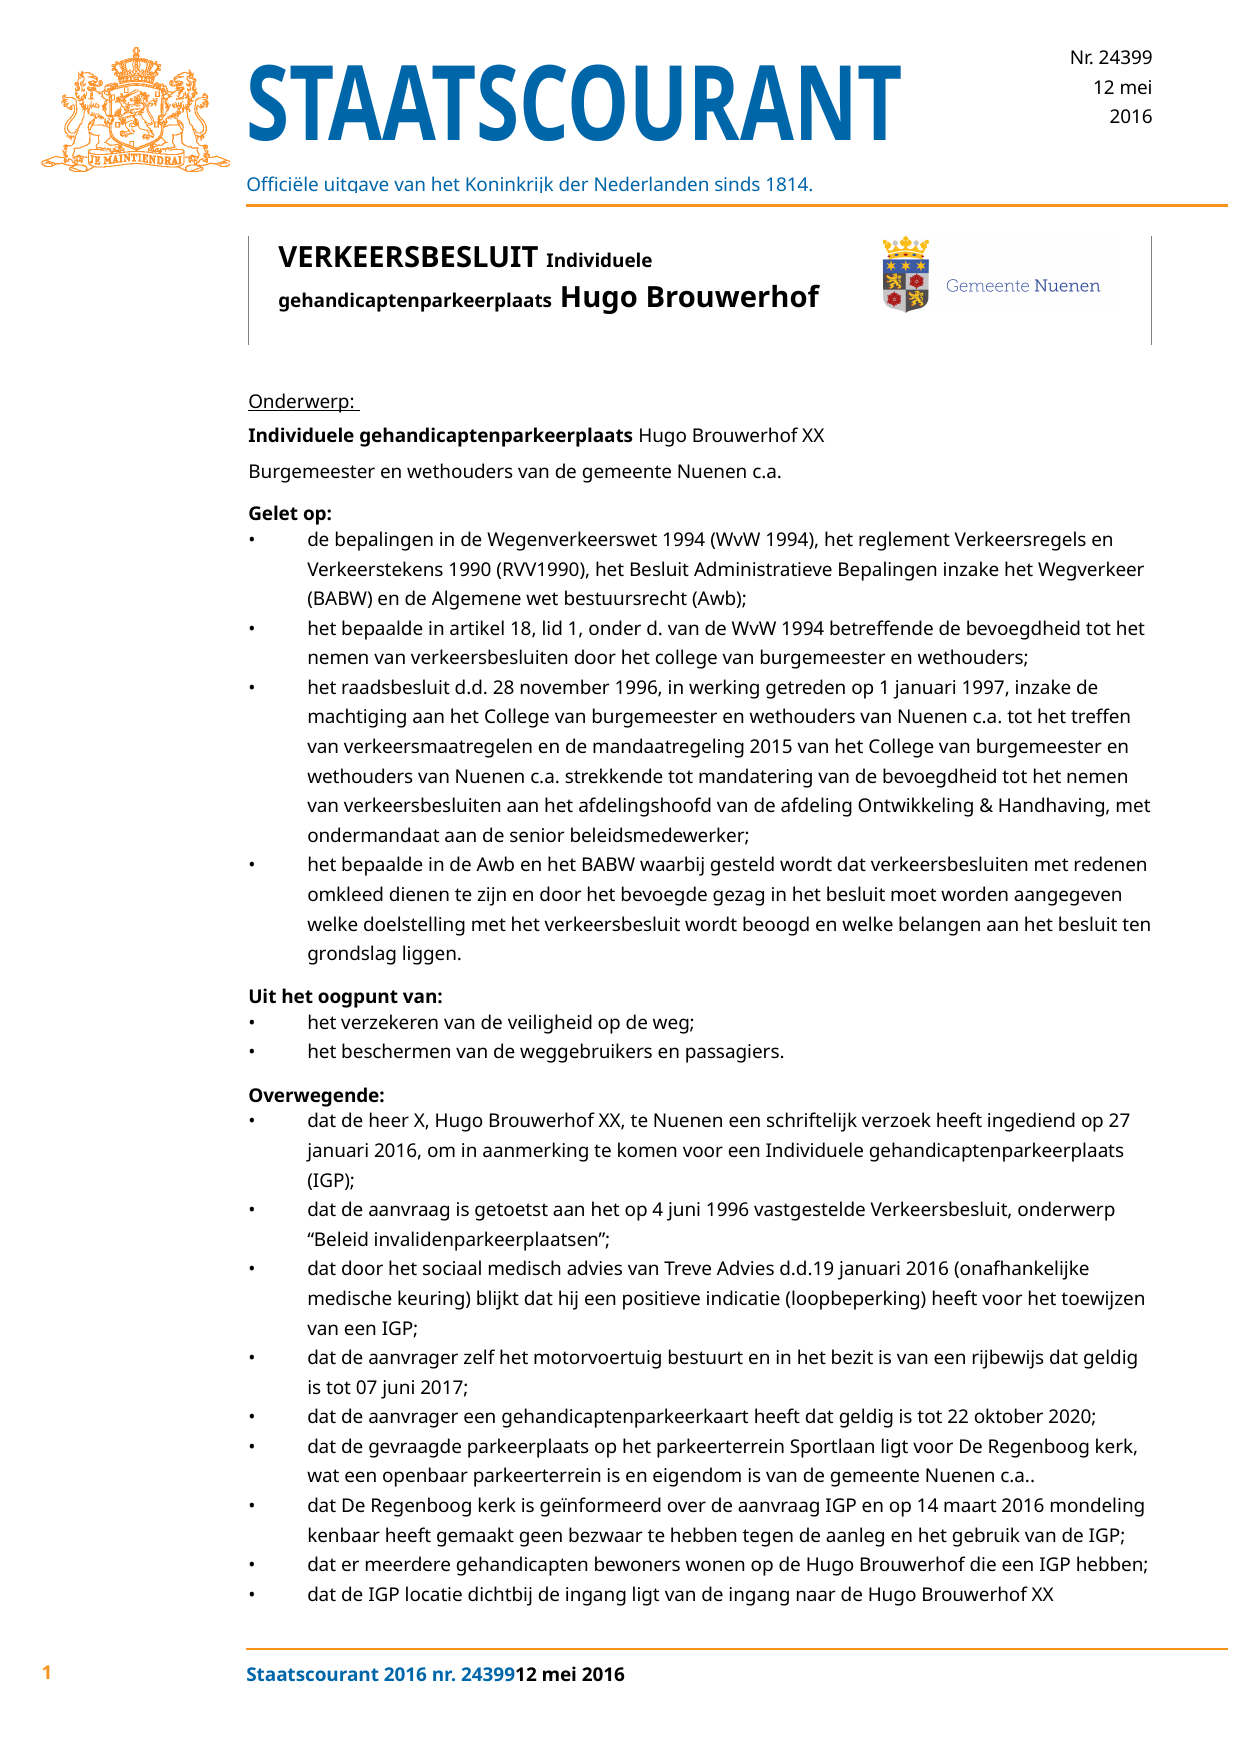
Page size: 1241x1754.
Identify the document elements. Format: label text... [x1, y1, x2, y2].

list dat de aanvrager zelf het motorvoertuig bestuurt en in het bezit is van een rijbewijs dat geldig is tot 07 juni 2017; [248, 1344, 1152, 1399]
list dat er meerdere gehandicapten bewoners wonen op de Hugo Brouwerhof die een IGP hebben; [248, 1551, 1152, 1577]
list het bepaalde in artikel 18, lid 1, onder d. van de WvW 1994 betreffende de bevoegdheid tot het nemen van verkeersbesluiten door het college van burgemeester en wethouders; [248, 615, 1152, 670]
list dat De Regenboog kerk is geïnformeerd over de aanvraag IGP en op 14 maart 2016 mondeling kenbaar heeft gemaakt geen bezwaar te hebben tegen de aanleg en het gebruik van de IGP; [248, 1492, 1152, 1547]
text Overwegende: [248, 1082, 1152, 1108]
table_header VERKEERSBESLUIT Individuele gehandicaptenparkeerplaats Hugo Brouwerhof [249, 236, 850, 345]
table_header [1119, 236, 1151, 312]
text Onderwerp: [248, 388, 1152, 413]
list dat de IGP locatie dichtbij de ingang ligt van de ingang naar de Hugo Brouwerhof XX [248, 1581, 1152, 1607]
table_header [850, 236, 882, 312]
text Uit het oogpunt van: [248, 983, 1152, 1009]
picture [41, 47, 231, 172]
list de bepalingen in de Wegenverkeerswet 1994 (WvW 1994), het reglement Verkeersregels en Verkeerstekens 1990 (RVV1990), het Besluit Administratieve Bepalingen inzake het Wegverkeer (BABW) en de Algemene wet bestuursrecht (Awb); [248, 526, 1152, 611]
list het verzekeren van de veiligheid op de weg; [248, 1009, 1152, 1035]
text Burgemeester en wethouders van de gemeente Nuenen c.a. [248, 458, 1152, 484]
list dat de heer X, Hugo Brouwerhof XX, te Nuenen een schriftelijk verzoek heeft ingediend op 27 januari 2016, om in aanmerking te komen voor een Individuele gehandicaptenparkeerplaats (IGP); [248, 1108, 1152, 1192]
text Gelet op: [248, 500, 1152, 526]
list het bepaalde in de Awb en het BABW waarbij gesteld wordt dat verkeersbesluiten met redenen omkleed dienen te zijn en door het bevoegde gezag in het besluit moet worden aangegeven welke doelstelling met het verkeersbesluit wordt beoogd en welke belangen aan het besluit ten grondslag liggen. [248, 852, 1152, 966]
table_header [850, 313, 1151, 345]
text Individuele gehandicaptenparkeerplaats Hugo Brouwerhof XX [248, 422, 1152, 448]
picture [882, 236, 1119, 313]
list het beschermen van de weggebruikers en passagiers. [248, 1039, 1152, 1064]
list dat de aanvraag is getoetst aan het op 4 juni 1996 vastgestelde Verkeersbesluit, onderwerp “Beleid invalidenparkeerplaatsen”; [248, 1196, 1152, 1252]
list dat de gevraagde parkeerplaats op het parkeerterrein Sportlaan ligt voor De Regenboog kerk, wat een openbaar parkeerterrein is en eigendom is van de gemeente Nuenen c.a.. [248, 1433, 1152, 1488]
list dat de aanvrager een gehandicaptenparkeerkaart heeft dat geldig is tot 22 oktober 2020; [248, 1403, 1152, 1429]
list dat door het sociaal medisch advies van Treve Advies d.d.19 januari 2016 (onafhankelijke medische keuring) blijkt dat hij een positieve indicatie (loopbeperking) heeft voor het toewijzen van een IGP; [248, 1256, 1152, 1340]
list het raadsbesluit d.d. 28 november 1996, in werking getreden op 1 januari 1997, inzake de machtiging aan het College van burgemeester en wethouders van Nuenen c.a. tot het treffen van verkeersmaatregelen en de mandaatregeling 2015 van het College van burgemeester en wethouders van Nuenen c.a. strekkende tot mandatering van de bevoegdheid tot het nemen van verkeersbesluiten aan het afdelingshoofd van de afdeling Ontwikkeling & Handhaving, met ondermandaat aan de senior beleidsmedewerker; [248, 674, 1152, 848]
